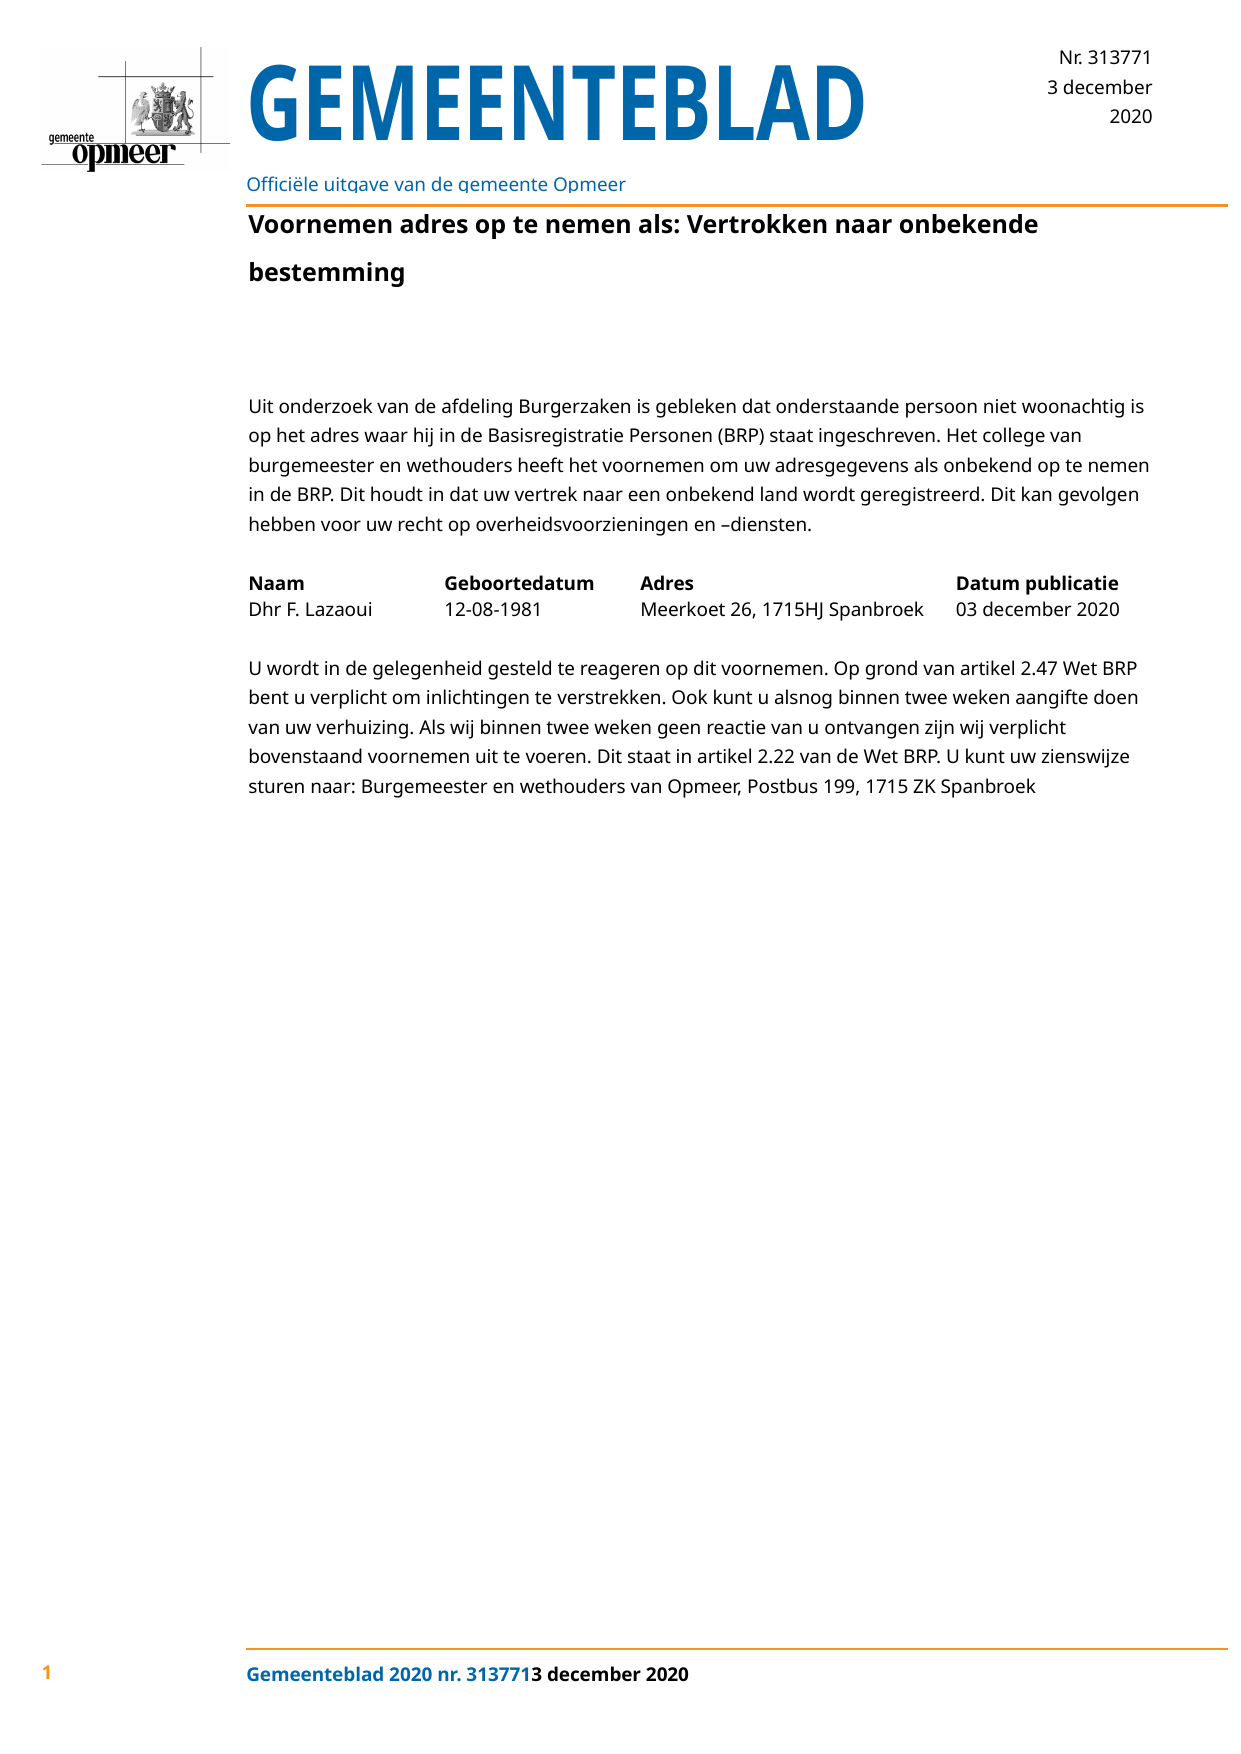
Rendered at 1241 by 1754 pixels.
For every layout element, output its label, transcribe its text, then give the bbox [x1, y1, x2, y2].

table_header Datum publicatie [956, 571, 1152, 596]
text U wordt in de gelegenheid gesteld te reageren op dit voornemen. Op grond van artikel 2.47 Wet BRP bent u verplicht om inlichtingen te verstrekken. Ook kunt u alsnog binnen twee weken aangifte doen van uw verhuizing. Als wij binnen twee weken geen reactie van u ontvangen zijn wij verplicht bovenstaand voornemen uit te voeren. Dit staat in artikel 2.22 van de Wet BRP. U kunt uw zienswijze sturen naar: Burgemeester en wethouders van Opmeer, Postbus 199, 1715 ZK Spanbroek [248, 655, 1152, 799]
text Voornemen adres op te nemen als: Vertrokken naar onbekende bestemming [248, 207, 1152, 288]
table_cell 12-08-1981 [444, 596, 640, 622]
table_header Geboortedatum [444, 571, 640, 596]
picture [41, 47, 231, 172]
table_header Adres [640, 571, 956, 596]
table_cell Dhr F. Lazaoui [248, 596, 444, 622]
table_cell Meerkoet 26, 1715HJ Spanbroek [640, 596, 956, 622]
table_cell 03 december 2020 [956, 596, 1152, 622]
table_header Naam [248, 571, 444, 596]
text Uit onderzoek van de afdeling Burgerzaken is gebleken dat onderstaande persoon niet woonachtig is op het adres waar hij in de Basisregistratie Personen (BRP) staat ingeschreven. Het college van burgemeester en wethouders heeft het voornemen om uw adresgegevens als onbekend op te nemen in de BRP. Dit houdt in dat uw vertrek naar een onbekend land wordt geregistreerd. Dit kan gevolgen hebben voor uw recht op overheidsvoorzieningen en –diensten. [248, 393, 1152, 537]
